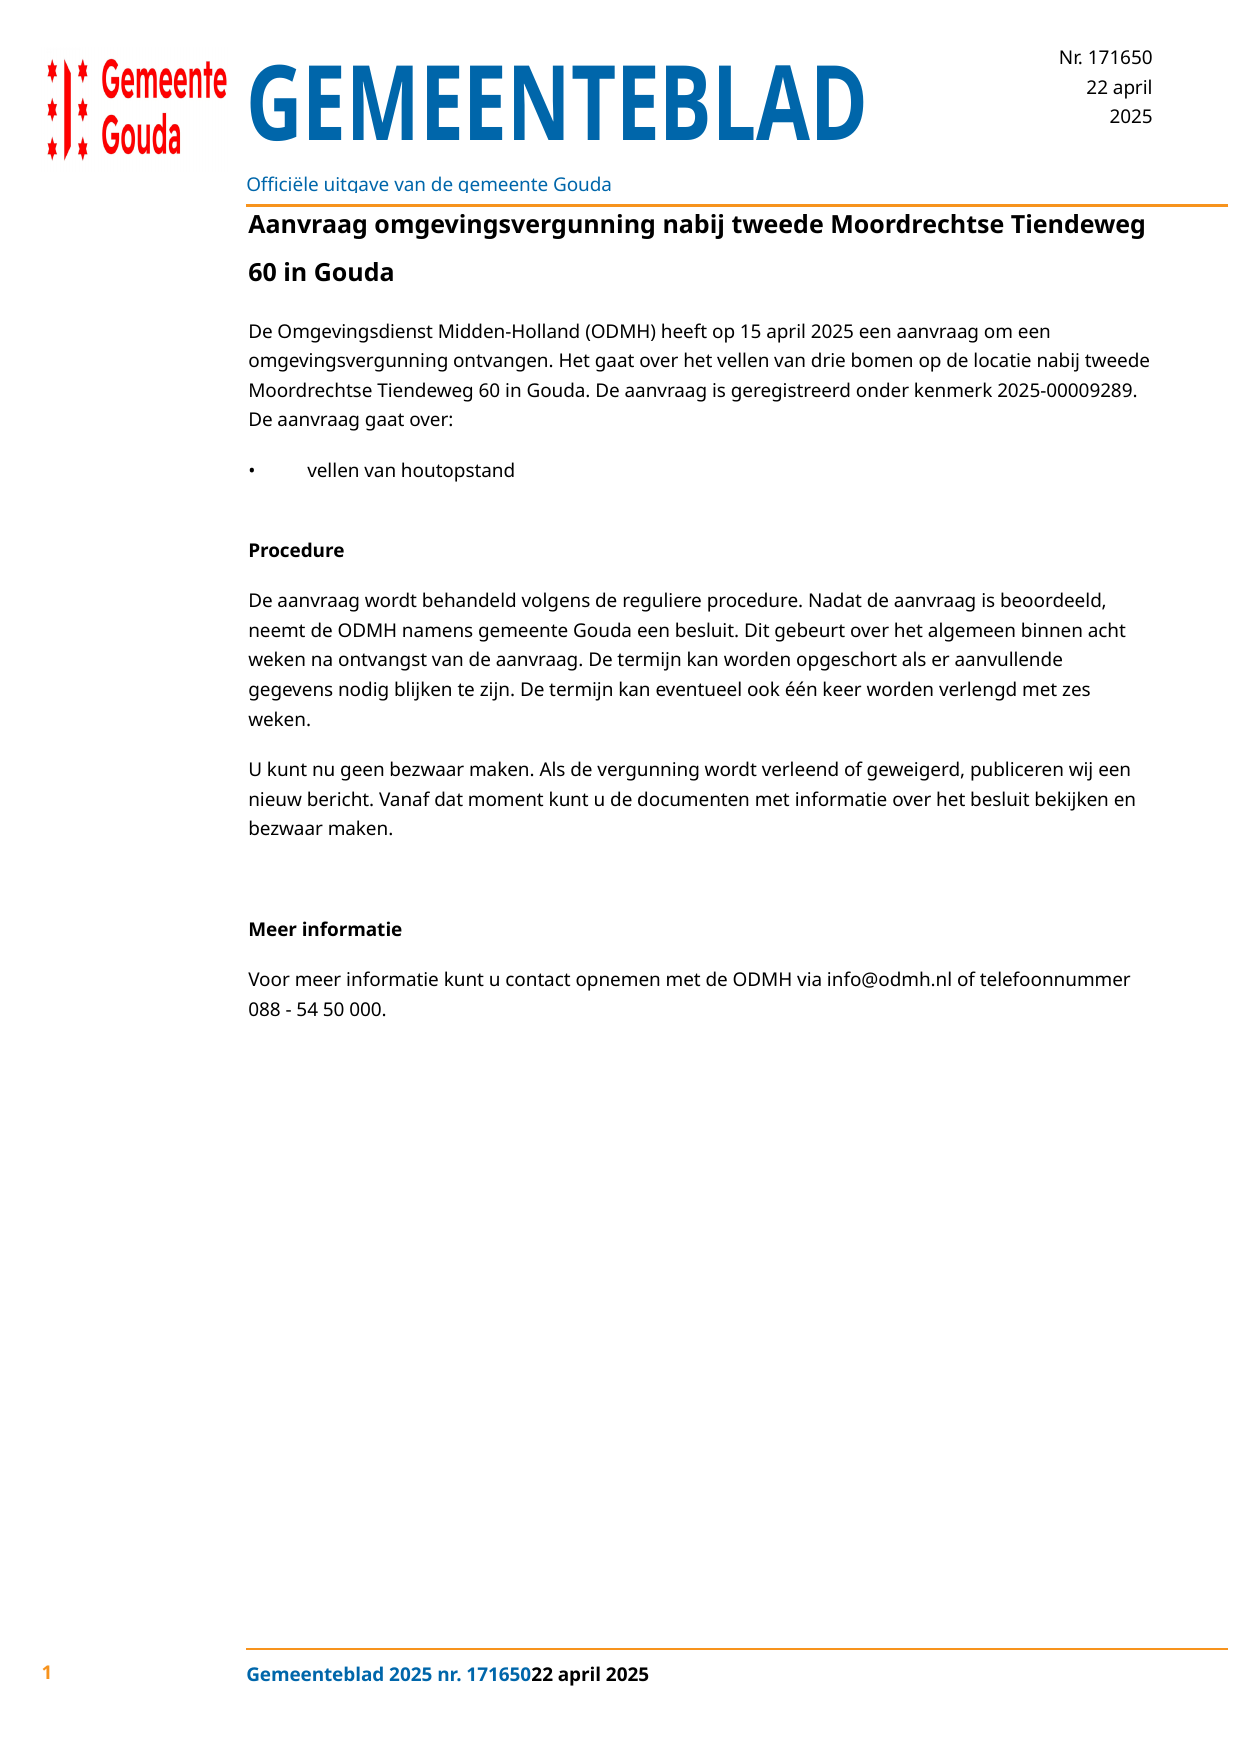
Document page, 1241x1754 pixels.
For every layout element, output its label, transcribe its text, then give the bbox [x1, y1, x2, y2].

text De Omgevingsdienst Midden-Holland (ODMH) heeft op 15 april 2025 een aanvraag om een omgevingsvergunning ontvangen. Het gaat over het vellen van drie bomen op de locatie nabij tweede Moordrechtse Tiendeweg 60 in Gouda. De aanvraag is geregistreerd onder kenmerk 2025-00009289. De aanvraag gaat over: [248, 318, 1152, 432]
text Meer informatie [248, 916, 1152, 942]
text U kunt nu geen bezwaar maken. Als de vergunning wordt verleend of geweigerd, publiceren wij een nieuw bericht. Vanaf dat moment kunt u de documenten met informatie over het besluit bekijken en bezwaar maken. [248, 756, 1152, 841]
text Voor meer informatie kunt u contact opnemen met de ODMH via info@odmh.nl of telefoonnummer 088 - 54 50 000. [248, 967, 1152, 1022]
picture [41, 47, 231, 172]
text Aanvraag omgevingsvergunning nabij tweede Moordrechtse Tiendeweg 60 in Gouda [248, 207, 1152, 288]
text De aanvraag wordt behandeld volgens de reguliere procedure. Nadat de aanvraag is beoordeeld, neemt de ODMH namens gemeente Gouda een besluit. Dit gebeurt over het algemeen binnen acht weken na ontvangst van de aanvraag. De termijn kan worden opgeschort als er aanvullende gegevens nodig blijken te zijn. De termijn kan eventueel ook één keer worden verlengd met zes weken. [248, 587, 1152, 732]
list vellen van houtopstand [248, 457, 1152, 483]
text Procedure [248, 537, 1152, 563]
